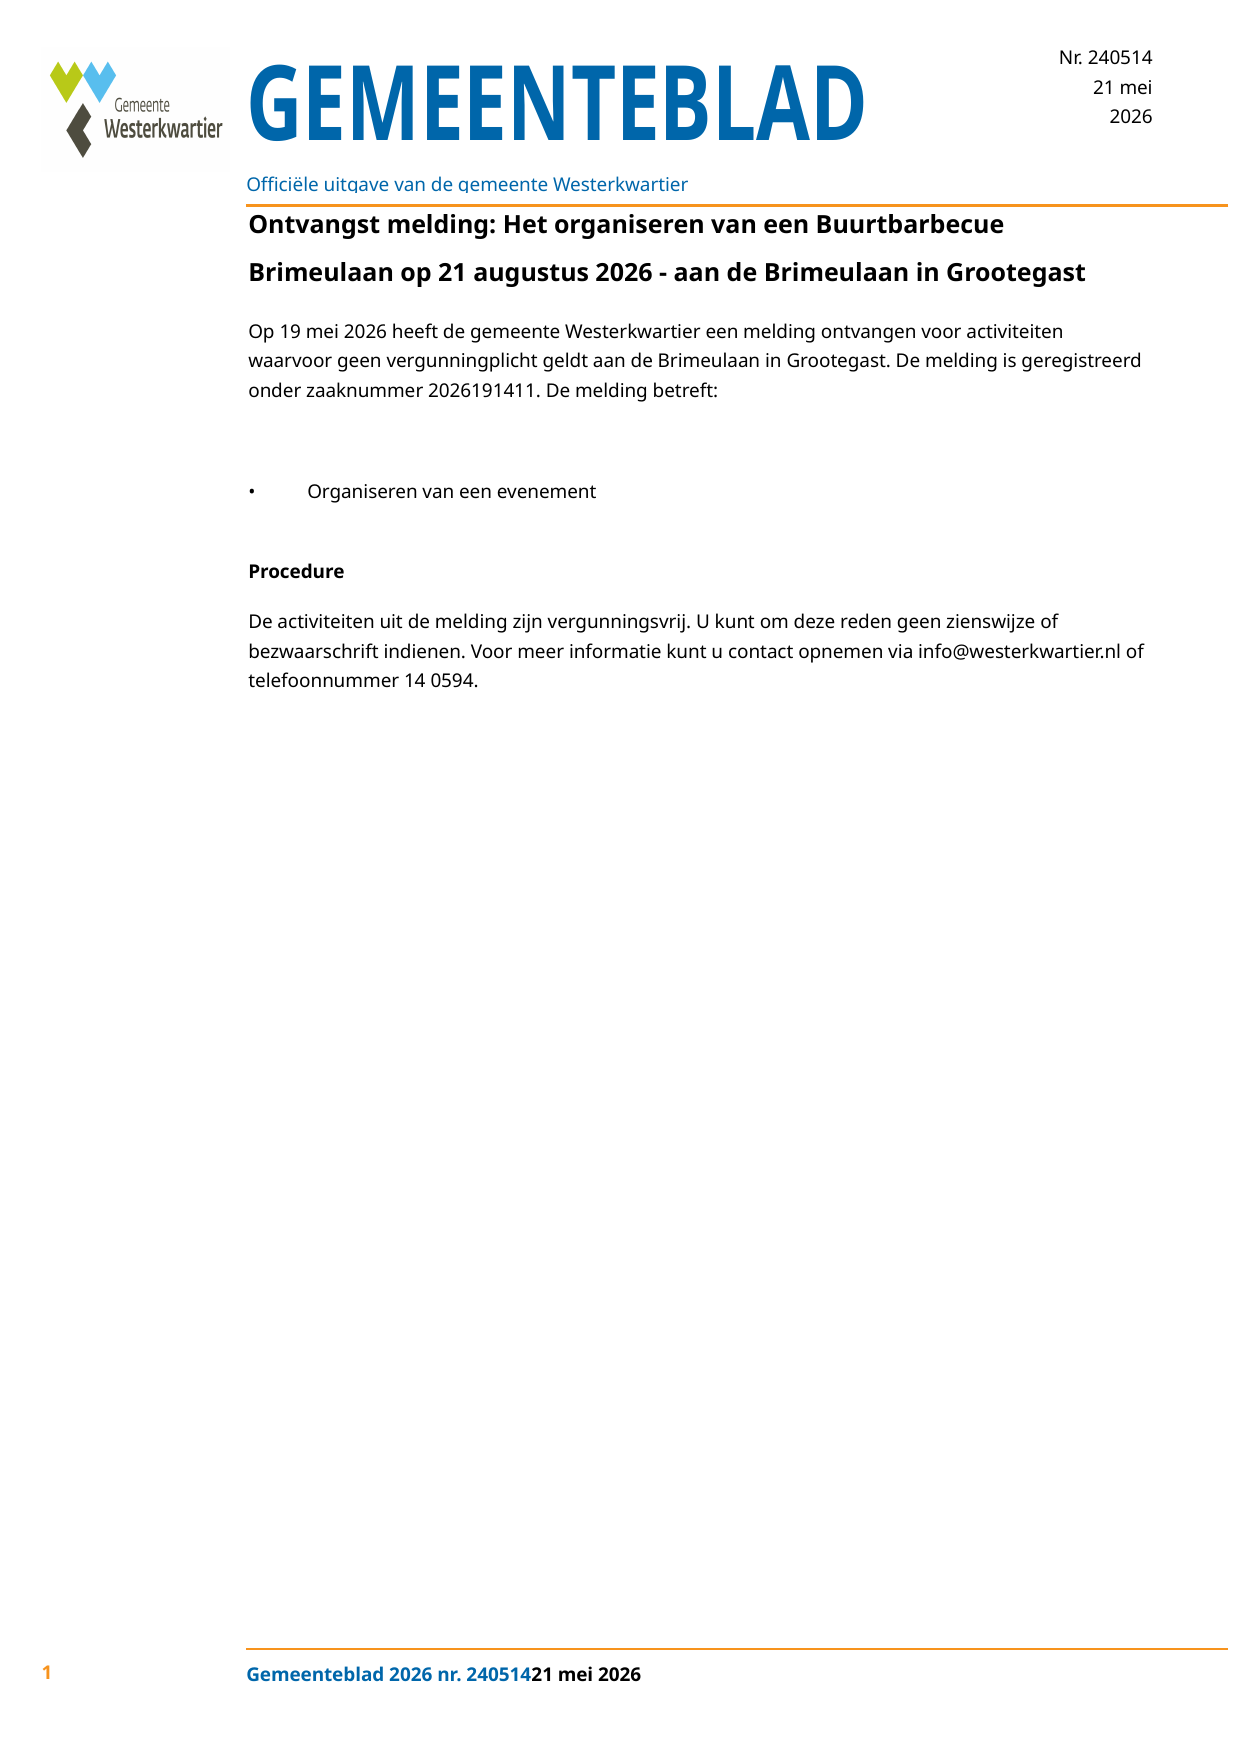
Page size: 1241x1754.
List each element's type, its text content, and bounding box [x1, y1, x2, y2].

text Ontvangst melding: Het organiseren van een Buurtbarbecue Brimeulaan op 21 augustus 2026 - aan de Brimeulaan in Grootegast [248, 207, 1152, 288]
list Organiseren van een evenement [248, 478, 1152, 504]
text De activiteiten uit de melding zijn vergunningsvrij. U kunt om deze reden geen zienswijze of bezwaarschrift indienen. Voor meer informatie kunt u contact opnemen via info@westerkwartier.nl of telefoonnummer 14 0594. [248, 608, 1152, 693]
text Procedure [248, 558, 1152, 584]
picture [41, 47, 231, 172]
text Op 19 mei 2026 heeft de gemeente Westerkwartier een melding ontvangen voor activiteiten waarvoor geen vergunningplicht geldt aan de Brimeulaan in Grootegast. De melding is geregistreerd onder zaaknummer 2026191411. De melding betreft: [248, 318, 1152, 403]
